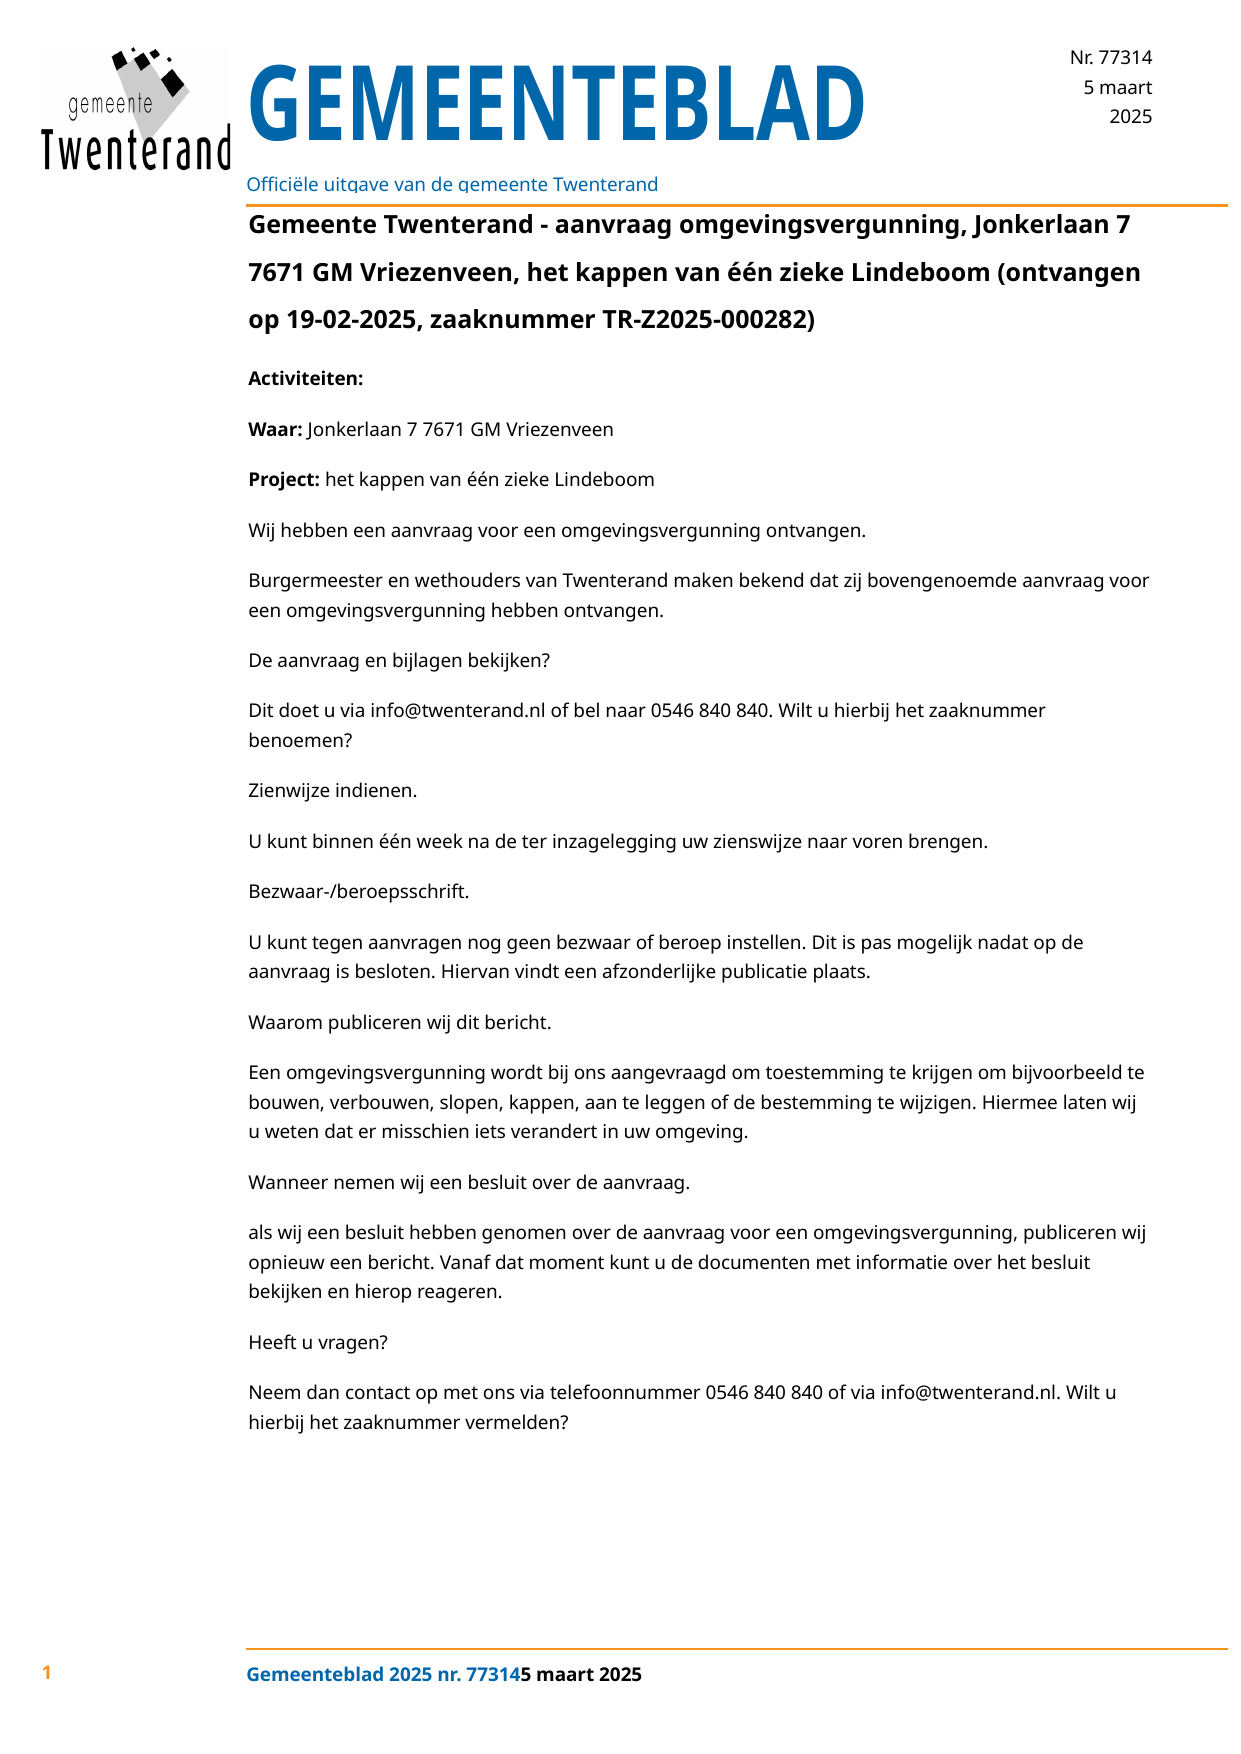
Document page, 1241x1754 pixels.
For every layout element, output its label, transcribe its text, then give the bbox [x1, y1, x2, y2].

text Project: het kappen van één zieke Lindeboom [248, 466, 1152, 492]
text Zienwijze indienen. [248, 778, 1152, 803]
text U kunt tegen aanvragen nog geen bezwaar of beroep instellen. Dit is pas mogelijk nadat op de aanvraag is besloten. Hiervan vindt een afzonderlijke publicatie plaats. [248, 929, 1152, 984]
text Activiteiten: [248, 366, 1152, 391]
text Burgermeester en wethouders van Twenterand maken bekend dat zij bovengenoemde aanvraag voor een omgevingsvergunning hebben ontvangen. [248, 567, 1152, 622]
picture [41, 47, 231, 172]
text Heeft u vragen? [248, 1329, 1152, 1354]
text Waar: Jonkerlaan 7 7671 GM Vriezenveen [248, 416, 1152, 442]
text De aanvraag en bijlagen bekijken? [248, 647, 1152, 673]
text Wanneer nemen wij een besluit over de aanvraag. [248, 1169, 1152, 1194]
text Een omgevingsvergunning wordt bij ons aangevraagd om toestemming te krijgen om bijvoorbeeld te bouwen, verbouwen, slopen, kappen, aan te leggen of de bestemming te wijzigen. Hiermee laten wij u weten dat er misschien iets verandert in uw omgeving. [248, 1059, 1152, 1144]
text als wij een besluit hebben genomen over de aanvraag voor een omgevingsvergunning, publiceren wij opnieuw een bericht. Vanaf dat moment kunt u de documenten met informatie over het besluit bekijken en hierop reageren. [248, 1219, 1152, 1304]
text Neem dan contact op met ons via telefoonnummer 0546 840 840 of via info@twenterand.nl. Wilt u hierbij het zaaknummer vermelden? [248, 1379, 1152, 1434]
text Bezwaar-/beroepsschrift. [248, 878, 1152, 904]
text Wij hebben een aanvraag voor een omgevingsvergunning ontvangen. [248, 517, 1152, 542]
text Gemeente Twenterand - aanvraag omgevingsvergunning, Jonkerlaan 7 7671 GM Vriezenveen, het kappen van één zieke Lindeboom (ontvangen op 19-02-2025, zaaknummer TR-Z2025-000282) [248, 207, 1152, 336]
text U kunt binnen één week na de ter inzagelegging uw zienswijze naar voren brengen. [248, 828, 1152, 854]
text Waarom publiceren wij dit bericht. [248, 1009, 1152, 1034]
text Dit doet u via info@twenterand.nl of bel naar 0546 840 840. Wilt u hierbij het zaaknummer benoemen? [248, 698, 1152, 753]
